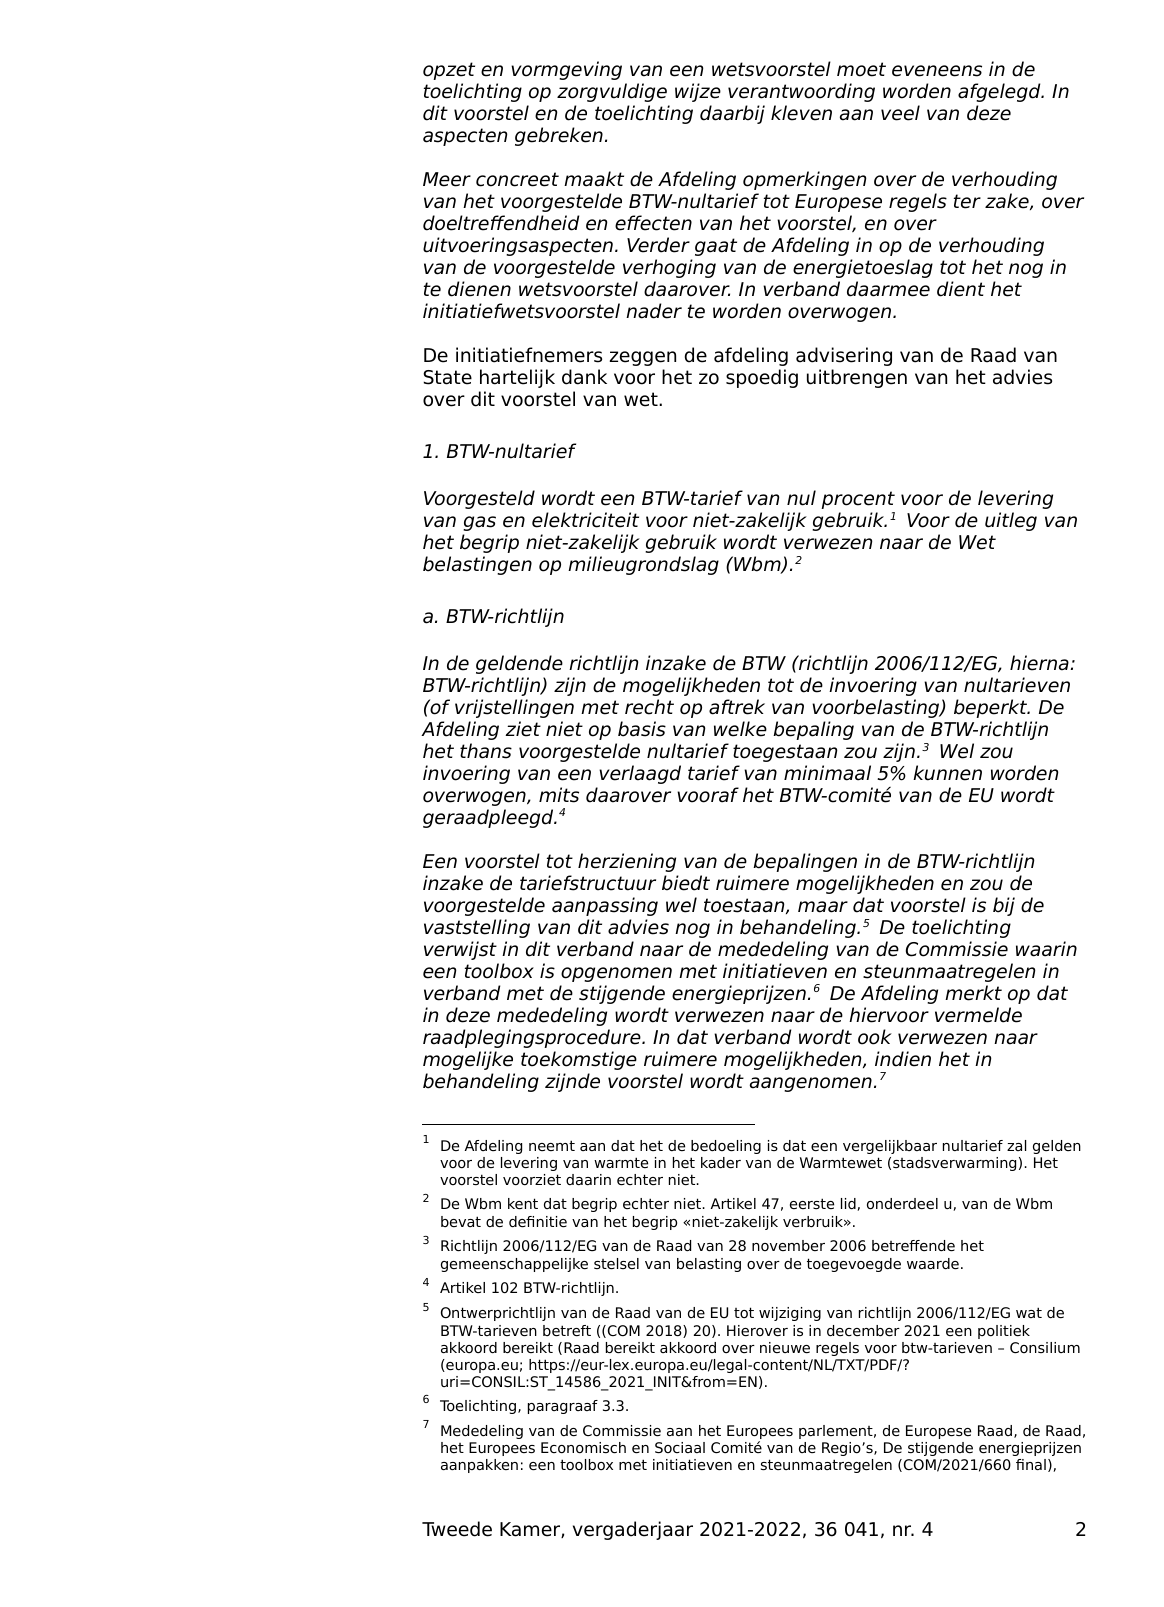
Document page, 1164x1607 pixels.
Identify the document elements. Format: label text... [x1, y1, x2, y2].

subtitle a. BTW-richtlijn [422, 606, 1087, 628]
text Een voorstel tot herziening van de bepalingen in de BTW-richtlijn inzake de tariefstructuur biedt ruimere mogelijkheden en zou de voorgestelde aanpassing wel toestaan, maar dat voorstel is bij de vaststelling van dit advies nog in behandeling. De toelichting verwijst in dit verband naar de mededeling van de Commissie waarin een toolbox is opgenomen met initiatieven en steunmaatregelen in verband met de stijgende energieprijzen. De Afdeling merkt op dat in deze mededeling wordt verwezen naar de hiervoor vermelde raadplegingsprocedure. In dat verband wordt ook verwezen naar mogelijke toekomstige ruimere mogelijkheden, indien het in behandeling zijnde voorstel wordt aangenomen. [422, 851, 1087, 1093]
text De Afdeling neemt aan dat het de bedoeling is dat een vergelijkbaar nultarief zal gelden voor de levering van warmte in het kader van de Warmtewet (stadsverwarming). Het voorstel voorziet daarin echter niet. [422, 1133, 1087, 1189]
text Meer concreet maakt de Afdeling opmerkingen over de verhouding van het voorgestelde BTW-nultarief tot Europese regels ter zake, over doeltreffendheid en effecten van het voorstel, en over uitvoeringsaspecten. Verder gaat de Afdeling in op de verhouding van de voorgestelde verhoging van de energietoeslag tot het nog in te dienen wetsvoorstel daarover. In verband daarmee dient het initiatiefwetsvoorstel nader te worden overwogen. [422, 169, 1087, 323]
text Ontwerprichtlijn van de Raad van de EU tot wijziging van richtlijn 2006/112/EG wat de BTW-tarieven betreft ((COM 2018) 20). Hierover is in december 2021 een politiek akkoord bereikt (Raad bereikt akkoord over nieuwe regels voor btw-tarieven – Consilium (europa.eu; https://eur-lex.europa.eu/legal-content/NL/TXT/PDF/?uri=CONSIL:ST_14586_2021_INIT&from=EN). [422, 1301, 1087, 1391]
subtitle 1. BTW-nultarief [422, 441, 1087, 463]
text Toelichting, paragraaf 3.3. [422, 1393, 1087, 1416]
text De initiatiefnemers zeggen de afdeling advisering van de Raad van State hartelijk dank voor het zo spoedig uitbrengen van het advies over dit voorstel van wet. [422, 345, 1087, 411]
text opzet en vormgeving van een wetsvoorstel moet eveneens in de toelichting op zorgvuldige wijze verantwoording worden afgelegd. In dit voorstel en de toelichting daarbij kleven aan veel van deze aspecten gebreken. [422, 59, 1087, 147]
text Mededeling van de Commissie aan het Europees parlement, de Europese Raad, de Raad, het Europees Economisch en Sociaal Comité van de Regio’s, De stijgende energieprijzen aanpakken: een toolbox met initiatieven en steunmaatregelen (COM/2021/660 final), [422, 1418, 1087, 1474]
text Artikel 102 BTW-richtlijn. [422, 1276, 1087, 1298]
text Richtlijn 2006/112/EG van de Raad van 28 november 2006 betreffende het gemeenschappelijke stelsel van belasting over de toegevoegde waarde. [422, 1234, 1087, 1273]
text De Wbm kent dat begrip echter niet. Artikel 47, eerste lid, onderdeel u, van de Wbm bevat de definitie van het begrip «niet-zakelijk verbruik». [422, 1192, 1087, 1231]
text In de geldende richtlijn inzake de BTW (richtlijn 2006/112/EG, hierna: BTW-richtlijn) zijn de mogelijkheden tot de invoering van nultarieven (of vrijstellingen met recht op aftrek van voorbelasting) beperkt. De Afdeling ziet niet op basis van welke bepaling van de BTW-richtlijn het thans voorgestelde nultarief toegestaan zou zijn. Wel zou invoering van een verlaagd tarief van minimaal 5% kunnen worden overwogen, mits daarover vooraf het BTW-comité van de EU wordt geraadpleegd. [422, 653, 1087, 829]
text Voorgesteld wordt een BTW-tarief van nul procent voor de levering van gas en elektriciteit voor niet-zakelijk gebruik. Voor de uitleg van het begrip niet-zakelijk gebruik wordt verwezen naar de Wet belastingen op milieugrondslag (Wbm). [422, 488, 1087, 576]
